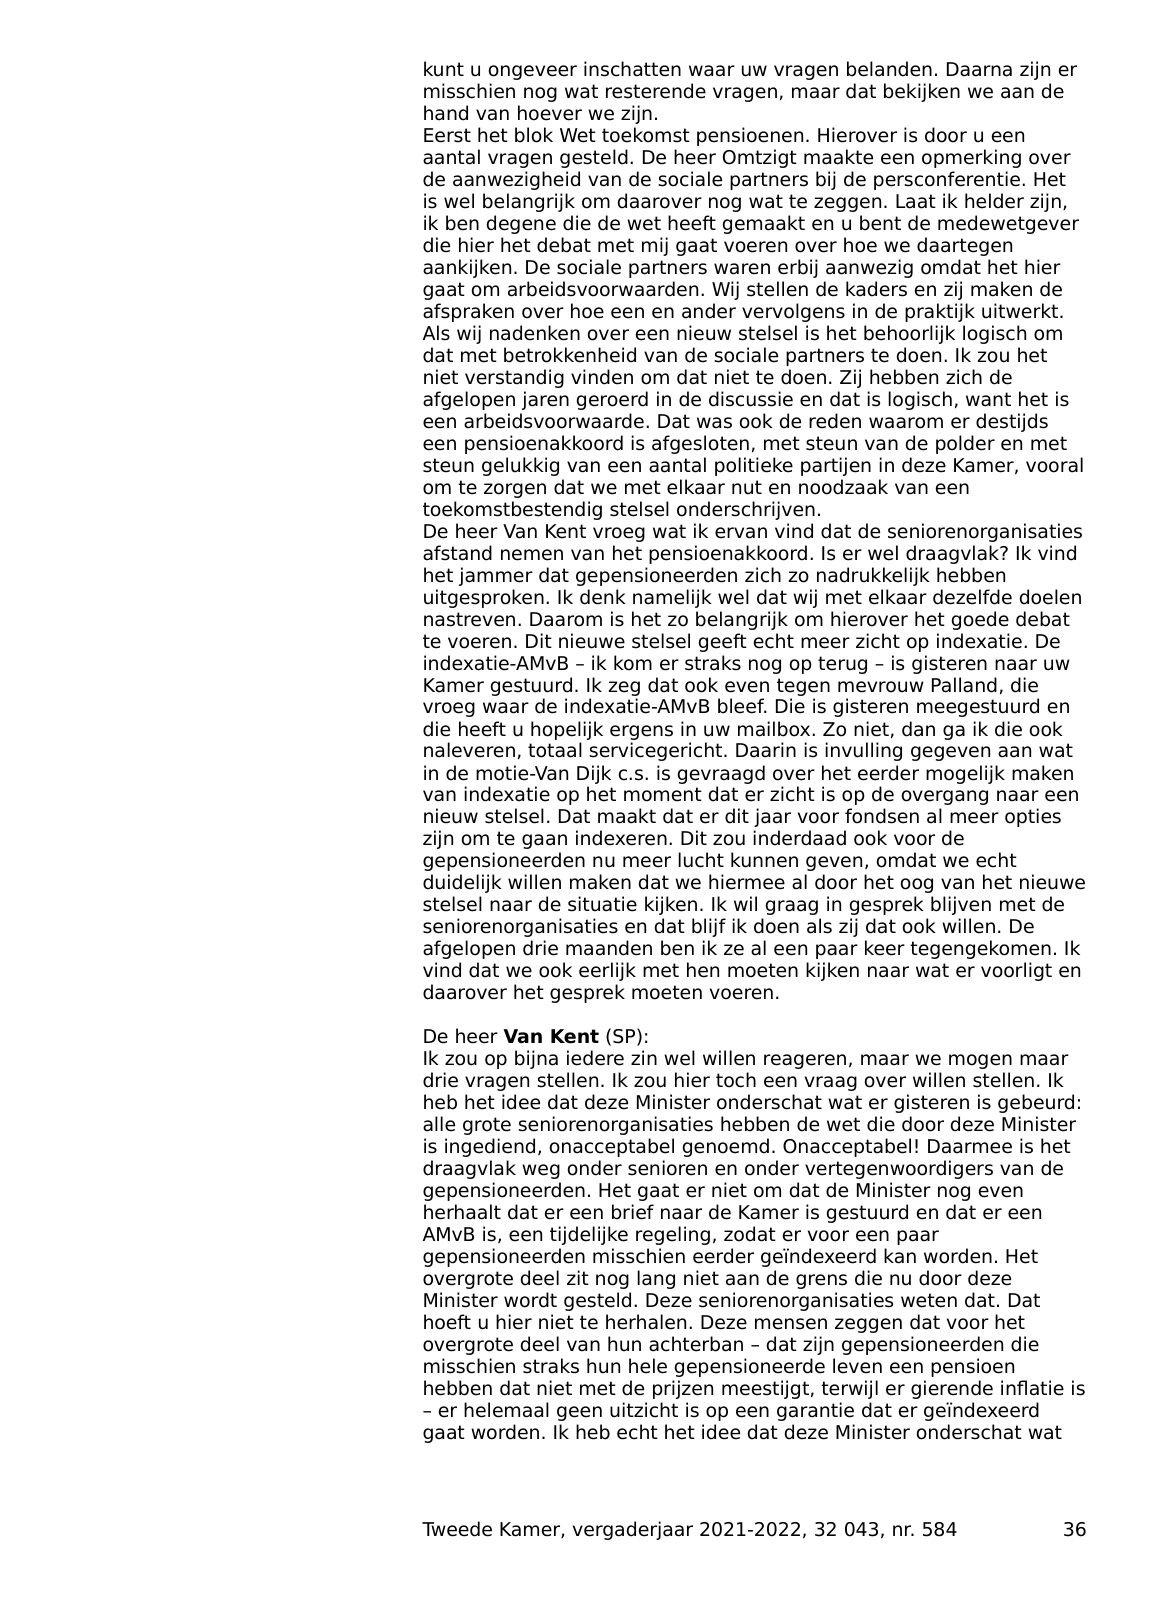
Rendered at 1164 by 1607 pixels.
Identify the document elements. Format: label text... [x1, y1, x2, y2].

text De heer Van Kent vroeg wat ik ervan vind dat de seniorenorganisaties afstand nemen van het pensioenakkoord. Is er wel draagvlak? Ik vind het jammer dat gepensioneerden zich zo nadrukkelijk hebben uitgesproken. Ik denk namelijk wel dat wij met elkaar dezelfde doelen nastreven. Daarom is het zo belangrijk om hierover het goede debat te voeren. Dit nieuwe stelsel geeft echt meer zicht op indexatie. De indexatie-AMvB – ik kom er straks nog op terug – is gisteren naar uw Kamer gestuurd. Ik zeg dat ook even tegen mevrouw Palland, die vroeg waar de indexatie-AMvB bleef. Die is gisteren meegestuurd en die heeft u hopelijk ergens in uw mailbox. Zo niet, dan ga ik die ook naleveren, totaal servicegericht. Daarin is invulling gegeven aan wat in de motie-Van Dijk c.s. is gevraagd over het eerder mogelijk maken van indexatie op het moment dat er zicht is op de overgang naar een nieuw stelsel. Dat maakt dat er dit jaar voor fondsen al meer opties zijn om te gaan indexeren. Dit zou inderdaad ook voor de gepensioneerden nu meer lucht kunnen geven, omdat we echt duidelijk willen maken dat we hiermee al door het oog van het nieuwe stelsel naar de situatie kijken. Ik wil graag in gesprek blijven met de seniorenorganisaties en dat blijf ik doen als zij dat ook willen. De afgelopen drie maanden ben ik ze al een paar keer tegengekomen. Ik vind dat we ook eerlijk met hen moeten kijken naar wat er voorligt en daarover het gesprek moeten voeren. [422, 521, 1087, 1004]
text De heer Van Kent (SP): [422, 1026, 1087, 1048]
text Ik zou op bijna iedere zin wel willen reageren, maar we mogen maar drie vragen stellen. Ik zou hier toch een vraag over willen stellen. Ik heb het idee dat deze Minister onderschat wat er gisteren is gebeurd: alle grote seniorenorganisaties hebben de wet die door deze Minister is ingediend, onacceptabel genoemd. Onacceptabel! Daarmee is het draagvlak weg onder senioren en onder vertegenwoordigers van de gepensioneerden. Het gaat er niet om dat de Minister nog even herhaalt dat er een brief naar de Kamer is gestuurd en dat er een AMvB is, een tijdelijke regeling, zodat er voor een paar gepensioneerden misschien eerder geïndexeerd kan worden. Het overgrote deel zit nog lang niet aan de grens die nu door deze Minister wordt gesteld. Deze seniorenorganisaties weten dat. Dat hoeft u hier niet te herhalen. Deze mensen zeggen dat voor het overgrote deel van hun achterban – dat zijn gepensioneerden die misschien straks hun hele gepensioneerde leven een pensioen hebben dat niet met de prijzen meestijgt, terwijl er gierende inflatie is – er helemaal geen uitzicht is op een garantie dat er geïndexeerd gaat worden. Ik heb echt het idee dat deze Minister onderschat wat [422, 1048, 1087, 1444]
text Eerst het blok Wet toekomst pensioenen. Hierover is door u een aantal vragen gesteld. De heer Omtzigt maakte een opmerking over de aanwezigheid van de sociale partners bij de persconferentie. Het is wel belangrijk om daarover nog wat te zeggen. Laat ik helder zijn, ik ben degene die de wet heeft gemaakt en u bent de medewetgever die hier het debat met mij gaat voeren over hoe we daartegen aankijken. De sociale partners waren erbij aanwezig omdat het hier gaat om arbeidsvoorwaarden. Wij stellen de kaders en zij maken de afspraken over hoe een en ander vervolgens in de praktijk uitwerkt. Als wij nadenken over een nieuw stelsel is het behoorlijk logisch om dat met betrokkenheid van de sociale partners te doen. Ik zou het niet verstandig vinden om dat niet te doen. Zij hebben zich de afgelopen jaren geroerd in de discussie en dat is logisch, want het is een arbeidsvoorwaarde. Dat was ook de reden waarom er destijds een pensioenakkoord is afgesloten, met steun van de polder en met steun gelukkig van een aantal politieke partijen in deze Kamer, vooral om te zorgen dat we met elkaar nut en noodzaak van een toekomstbestendig stelsel onderschrijven. [422, 125, 1087, 521]
text kunt u ongeveer inschatten waar uw vragen belanden. Daarna zijn er misschien nog wat resterende vragen, maar dat bekijken we aan de hand van hoever we zijn. [422, 59, 1087, 125]
